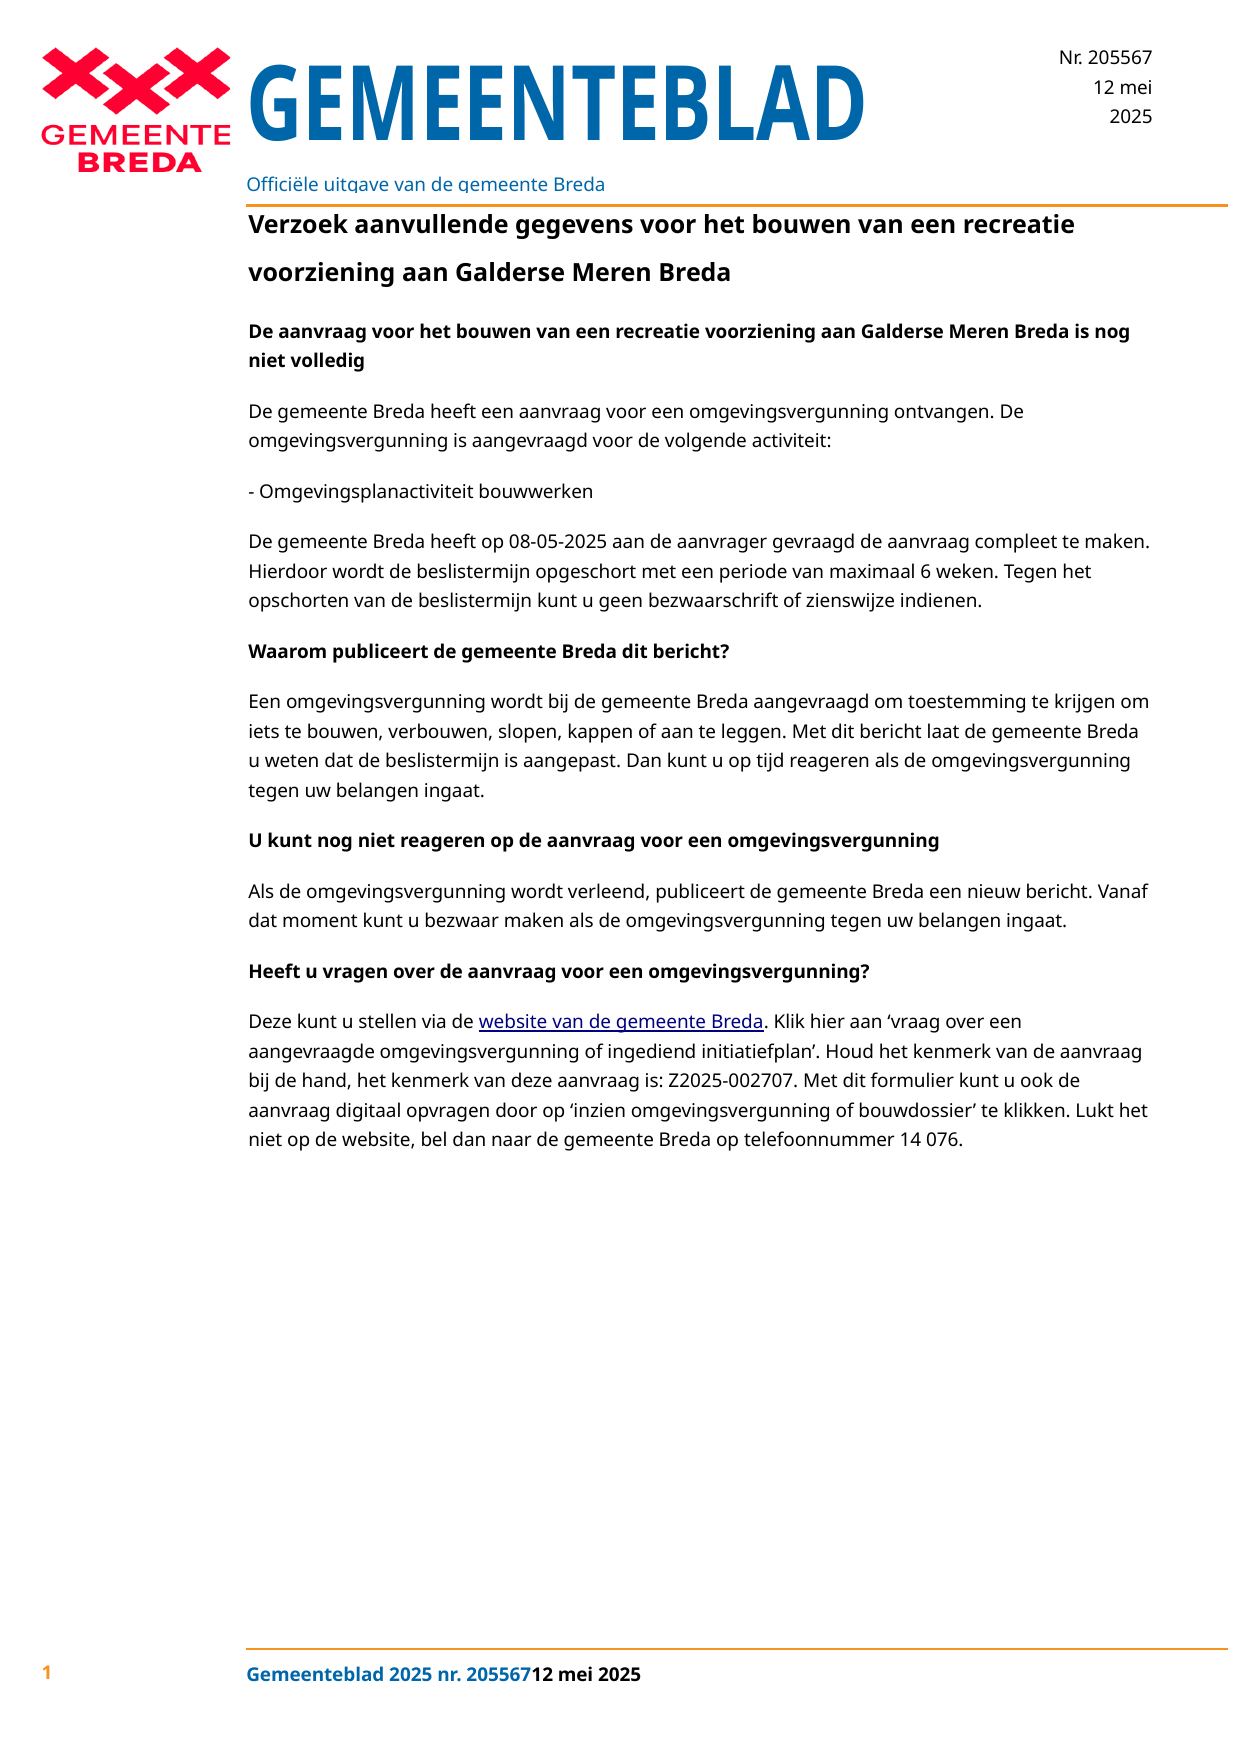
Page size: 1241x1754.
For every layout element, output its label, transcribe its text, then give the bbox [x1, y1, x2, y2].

text De gemeente Breda heeft een aanvraag voor een omgevingsvergunning ontvangen. De omgevingsvergunning is aangevraagd voor de volgende activiteit: [248, 398, 1152, 453]
text Een omgevingsvergunning wordt bij de gemeente Breda aangevraagd om toestemming te krijgen om iets te bouwen, verbouwen, slopen, kappen of aan te leggen. Met dit bericht laat de gemeente Breda u weten dat de beslistermijn is aangepast. Dan kunt u op tijd reageren als de omgevingsvergunning tegen uw belangen ingaat. [248, 688, 1152, 803]
text Heeft u vragen over de aanvraag voor een omgevingsvergunning? [248, 958, 1152, 984]
text De aanvraag voor het bouwen van een recreatie voorziening aan Galderse Meren Breda is nog niet volledig [248, 318, 1152, 373]
text U kunt nog niet reageren op de aanvraag voor een omgevingsvergunning [248, 827, 1152, 853]
text De gemeente Breda heeft op 08-05-2025 aan de aanvrager gevraagd de aanvraag compleet te maken. Hierdoor wordt de beslistermijn opgeschort met een periode van maximaal 6 weken. Tegen het opschorten van de beslistermijn kunt u geen bezwaarschrift of zienswijze indienen. [248, 528, 1152, 613]
text Als de omgevingsvergunning wordt verleend, publiceert de gemeente Breda een nieuw bericht. Vanaf dat moment kunt u bezwaar maken als de omgevingsvergunning tegen uw belangen ingaat. [248, 878, 1152, 933]
text Waarom publiceert de gemeente Breda dit bericht? [248, 638, 1152, 664]
text Verzoek aanvullende gegevens voor het bouwen van een recreatie voorziening aan Galderse Meren Breda [248, 207, 1152, 288]
text Deze kunt u stellen via de website van de gemeente Breda. Klik hier aan ‘vraag over een aangevraagde omgevingsvergunning of ingediend initiatiefplan’. Houd het kenmerk van de aanvraag bij de hand, het kenmerk van deze aanvraag is: Z2025-002707. Met dit formulier kunt u ook de aanvraag digitaal opvragen door op ‘inzien omgevingsvergunning of bouwdossier’ te klikken. Lukt het niet op de website, bel dan naar de gemeente Breda op telefoonnummer 14 076. [248, 1008, 1152, 1152]
picture [41, 47, 231, 172]
text - Omgevingsplanactiviteit bouwwerken [248, 478, 1152, 504]
